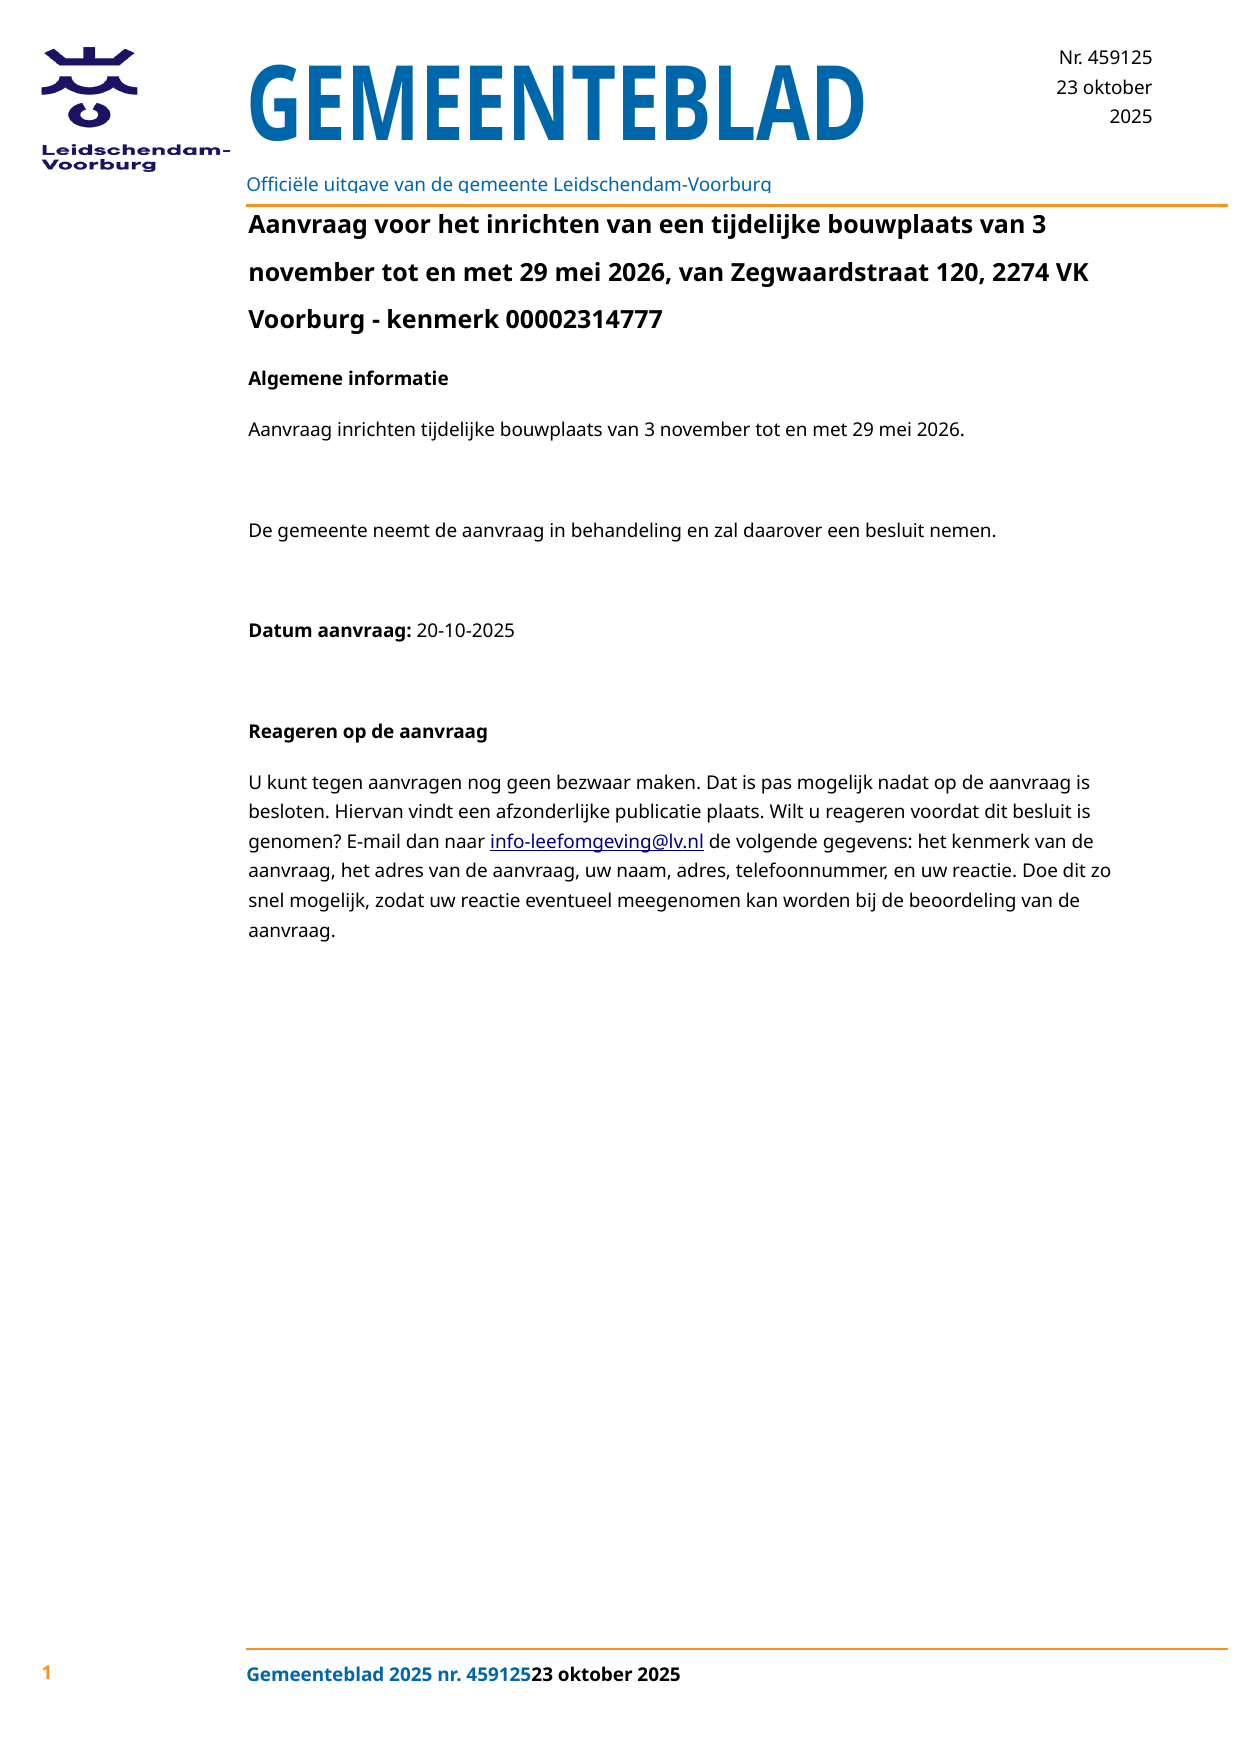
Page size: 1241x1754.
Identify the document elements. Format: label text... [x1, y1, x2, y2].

text Aanvraag voor het inrichten van een tijdelijke bouwplaats van 3 november tot en met 29 mei 2026, van Zegwaardstraat 120, 2274 VK Voorburg - kenmerk 00002314777 [248, 207, 1152, 336]
text Datum aanvraag: 20-10-2025 [248, 618, 1152, 643]
text Algemene informatie [248, 366, 1152, 391]
text De gemeente neemt de aanvraag in behandeling en zal daarover een besluit nemen. [248, 517, 1152, 542]
text U kunt tegen aanvragen nog geen bezwaar maken. Dat is pas mogelijk nadat op de aanvraag is besloten. Hiervan vindt een afzonderlijke publicatie plaats. Wilt u reageren voordat dit besluit is genomen? E-mail dan naar info-leefomgeving@lv.nl de volgende gegevens: het kenmerk van de aanvraag, het adres van de aanvraag, uw naam, adres, telefoonnummer, en uw reactie. Doe dit zo snel mogelijk, zodat uw reactie eventueel meegenomen kan worden bij de beoordeling van de aanvraag. [248, 769, 1152, 942]
text Aanvraag inrichten tijdelijke bouwplaats van 3 november tot en met 29 mei 2026. [248, 416, 1152, 442]
picture [41, 47, 231, 172]
text Reageren op de aanvraag [248, 718, 1152, 744]
